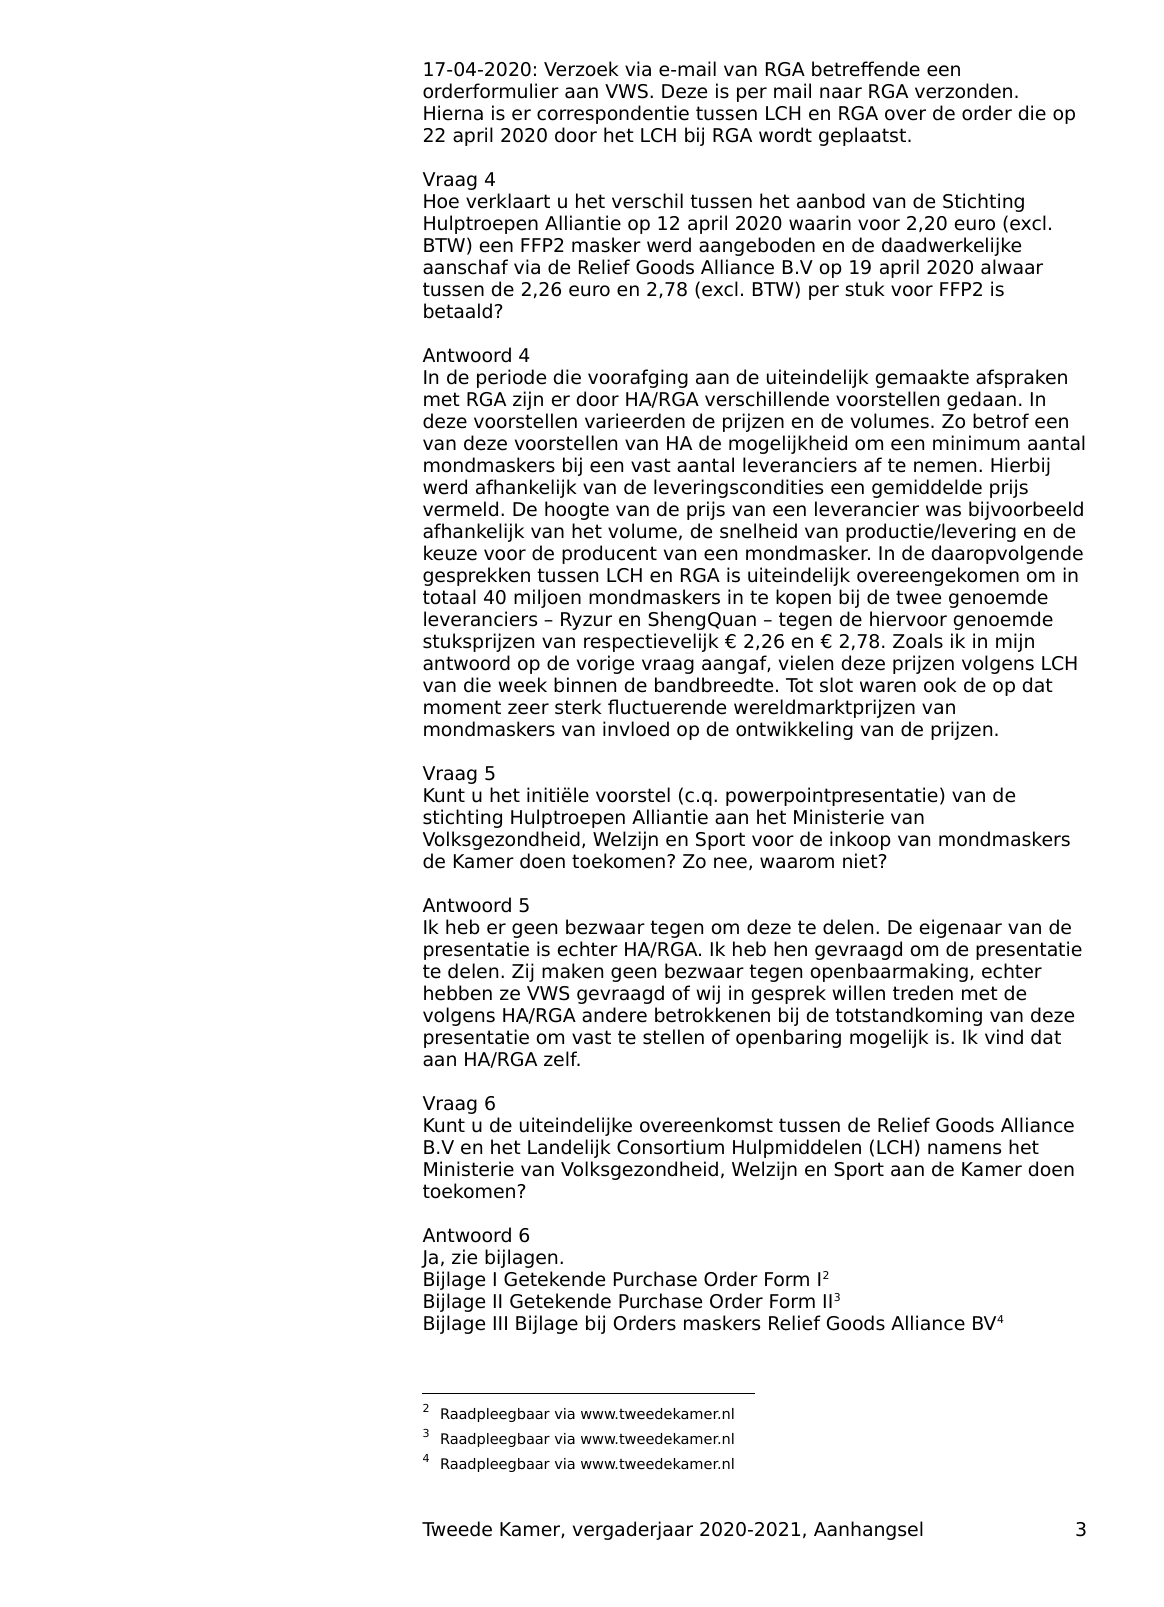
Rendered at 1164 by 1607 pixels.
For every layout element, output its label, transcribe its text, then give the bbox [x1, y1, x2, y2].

text Raadpleegbaar via www.tweedekamer.nl [422, 1452, 1087, 1474]
text Ja, zie bijlagen. [422, 1247, 1087, 1269]
text Vraag 6 [422, 1093, 1087, 1115]
text Hoe verklaart u het verschil tussen het aanbod van de Stichting Hulptroepen Alliantie op 12 april 2020 waarin voor 2,20 euro (excl. BTW) een FFP2 masker werd aangeboden en de daadwerkelijke aanschaf via de Relief Goods Alliance B.V op 19 april 2020 alwaar tussen de 2,26 euro en 2,78 (excl. BTW) per stuk voor FFP2 is betaald? [422, 191, 1087, 323]
text Bijlage III Bijlage bij Orders maskers Relief Goods Alliance BV [422, 1313, 1087, 1335]
text Raadpleegbaar via www.tweedekamer.nl [422, 1427, 1087, 1449]
text Kunt u het initiële voorstel (c.q. powerpointpresentatie) van de stichting Hulptroepen Alliantie aan het Ministerie van Volksgezondheid, Welzijn en Sport voor de inkoop van mondmaskers de Kamer doen toekomen? Zo nee, waarom niet? [422, 785, 1087, 873]
text Antwoord 4 [422, 345, 1087, 367]
text Vraag 5 [422, 763, 1087, 785]
text 17-04-2020: Verzoek via e-mail van RGA betreffende een orderformulier aan VWS. Deze is per mail naar RGA verzonden. [422, 59, 1087, 103]
text Bijlage II Getekende Purchase Order Form II [422, 1291, 1087, 1313]
text Hierna is er correspondentie tussen LCH en RGA over de order die op 22 april 2020 door het LCH bij RGA wordt geplaatst. [422, 103, 1087, 147]
text Raadpleegbaar via www.tweedekamer.nl [422, 1402, 1087, 1424]
text Antwoord 6 [422, 1225, 1087, 1247]
text Antwoord 5 [422, 895, 1087, 917]
text Ik heb er geen bezwaar tegen om deze te delen. De eigenaar van de presentatie is echter HA/RGA. Ik heb hen gevraagd om de presentatie te delen. Zij maken geen bezwaar tegen openbaarmaking, echter hebben ze VWS gevraagd of wij in gesprek willen treden met de volgens HA/RGA andere betrokkenen bij de totstandkoming van deze presentatie om vast te stellen of openbaring mogelijk is. Ik vind dat aan HA/RGA zelf. [422, 917, 1087, 1071]
text Vraag 4 [422, 169, 1087, 191]
text Kunt u de uiteindelijke overeenkomst tussen de Relief Goods Alliance B.V en het Landelijk Consortium Hulpmiddelen (LCH) namens het Ministerie van Volksgezondheid, Welzijn en Sport aan de Kamer doen toekomen? [422, 1115, 1087, 1203]
text Bijlage I Getekende Purchase Order Form I [422, 1269, 1087, 1291]
text In de periode die voorafging aan de uiteindelijk gemaakte afspraken met RGA zijn er door HA/RGA verschillende voorstellen gedaan. In deze voorstellen varieerden de prijzen en de volumes. Zo betrof een van deze voorstellen van HA de mogelijkheid om een minimum aantal mondmaskers bij een vast aantal leveranciers af te nemen. Hierbij werd afhankelijk van de leveringscondities een gemiddelde prijs vermeld. De hoogte van de prijs van een leverancier was bijvoorbeeld afhankelijk van het volume, de snelheid van productie/levering en de keuze voor de producent van een mondmasker. In de daaropvolgende gesprekken tussen LCH en RGA is uiteindelijk overeengekomen om in totaal 40 miljoen mondmaskers in te kopen bij de twee genoemde leveranciers – Ryzur en ShengQuan – tegen de hiervoor genoemde stuksprijzen van respectievelijk € 2,26 en € 2,78. Zoals ik in mijn antwoord op de vorige vraag aangaf, vielen deze prijzen volgens LCH van die week binnen de bandbreedte. Tot slot waren ook de op dat moment zeer sterk fluctuerende wereldmarktprijzen van mondmaskers van invloed op de ontwikkeling van de prijzen. [422, 367, 1087, 741]
